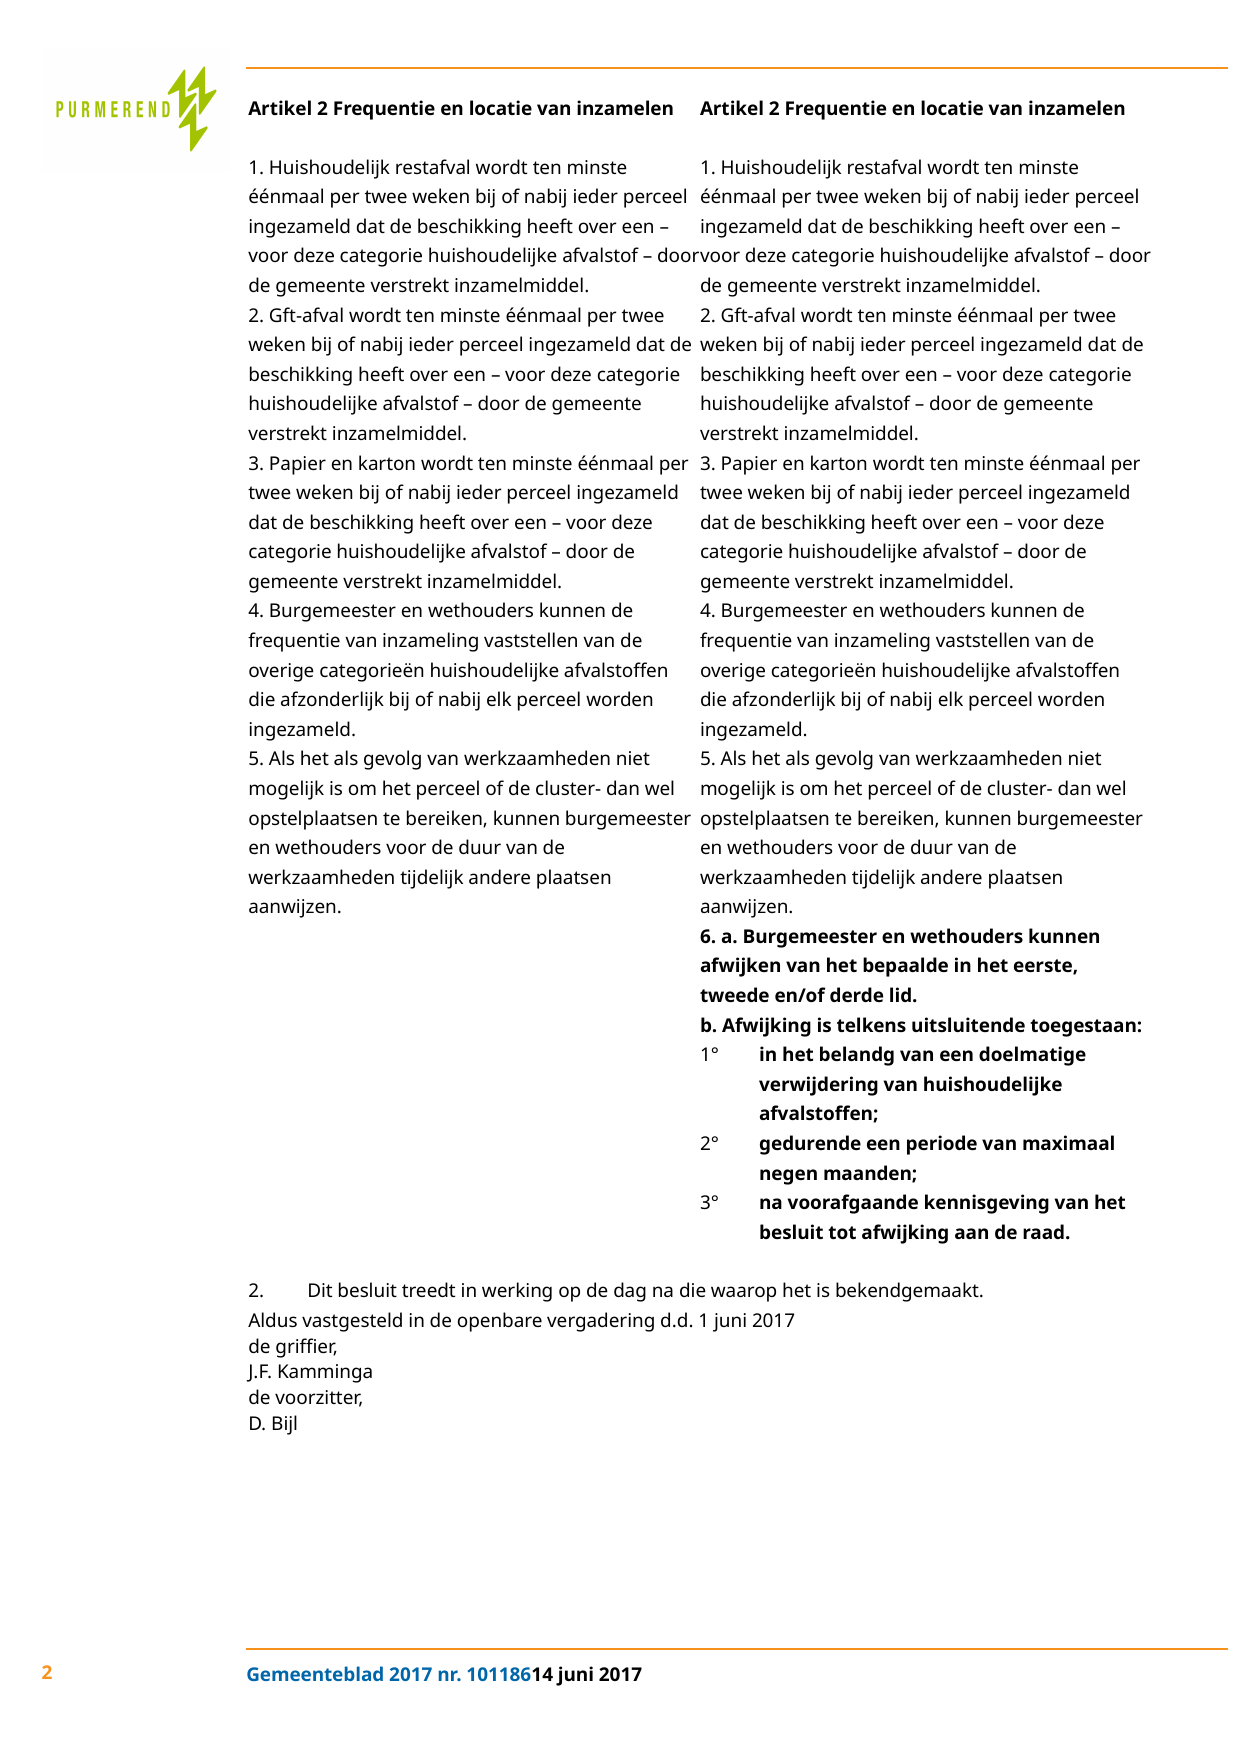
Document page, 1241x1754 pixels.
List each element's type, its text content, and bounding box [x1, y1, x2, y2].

table_cell Artikel 2 Frequentie en locatie van inzamelen 1. Huishoudelijk restafval wordt ten minste éénmaal per twee weken bij of nabij ieder perceel ingezameld dat de beschikking heeft over een – voor deze categorie huishoudelijke afvalstof – door de gemeente verstrekt inzamelmiddel. 2. Gft-afval wordt ten minste éénmaal per twee weken bij of nabij ieder perceel ingezameld dat de beschikking heeft over een – voor deze categorie huishoudelijke afvalstof – door de gemeente verstrekt inzamelmiddel. 3. Papier en karton wordt ten minste éénmaal per twee weken bij of nabij ieder perceel ingezameld dat de beschikking heeft over een – voor deze categorie huishoudelijke afvalstof – door de gemeente verstrekt inzamelmiddel. 4. Burgemeester en wethouders kunnen de frequentie van inzameling vaststellen van de overige categorieën huishoudelijke afvalstoffen die afzonderlijk bij of nabij elk perceel worden ingezameld. 5. Als het als gevolg van werkzaamheden niet mogelijk is om het perceel of de cluster- dan wel opstelplaatsen te bereiken, kunnen burgemeester en wethouders voor de duur van de werkzaamheden tijdelijk andere plaatsen aanwijzen. 6. a. Burgemeester en wethouders kunnen afwijken van het bepaalde in het eerste, tweede en/of derde lid. b. Afwijking is telkens uitsluitende toegestaan: in het belandg van een doelmatige verwijdering van huishoudelijke afvalstoffen; gedurende een periode van maximaal negen maanden; na voorafgaande kennisgeving van het besluit tot afwijking aan de raad. [700, 95, 1152, 1245]
text de griffier, [248, 1333, 1152, 1358]
text D. Bijl [248, 1410, 1152, 1436]
text Aldus vastgesteld in de openbare vergadering d.d. 1 juni 2017 [248, 1307, 1152, 1333]
list Dit besluit treedt in werking op de dag na die waarop het is bekendgemaakt. [248, 1277, 1152, 1303]
picture [41, 47, 231, 172]
text J.F. Kamminga [248, 1358, 1152, 1384]
table_cell Artikel 2 Frequentie en locatie van inzamelen 1. Huishoudelijk restafval wordt ten minste éénmaal per twee weken bij of nabij ieder perceel ingezameld dat de beschikking heeft over een – voor deze categorie huishoudelijke afvalstof – door de gemeente verstrekt inzamelmiddel. 2. Gft-afval wordt ten minste éénmaal per twee weken bij of nabij ieder perceel ingezameld dat de beschikking heeft over een – voor deze categorie huishoudelijke afvalstof – door de gemeente verstrekt inzamelmiddel. 3. Papier en karton wordt ten minste éénmaal per twee weken bij of nabij ieder perceel ingezameld dat de beschikking heeft over een – voor deze categorie huishoudelijke afvalstof – door de gemeente verstrekt inzamelmiddel. 4. Burgemeester en wethouders kunnen de frequentie van inzameling vaststellen van de overige categorieën huishoudelijke afvalstoffen die afzonderlijk bij of nabij elk perceel worden ingezameld. 5. Als het als gevolg van werkzaamheden niet mogelijk is om het perceel of de cluster- dan wel opstelplaatsen te bereiken, kunnen burgemeester en wethouders voor de duur van de werkzaamheden tijdelijk andere plaatsen aanwijzen. [248, 95, 700, 1245]
text de voorzitter, [248, 1384, 1152, 1410]
